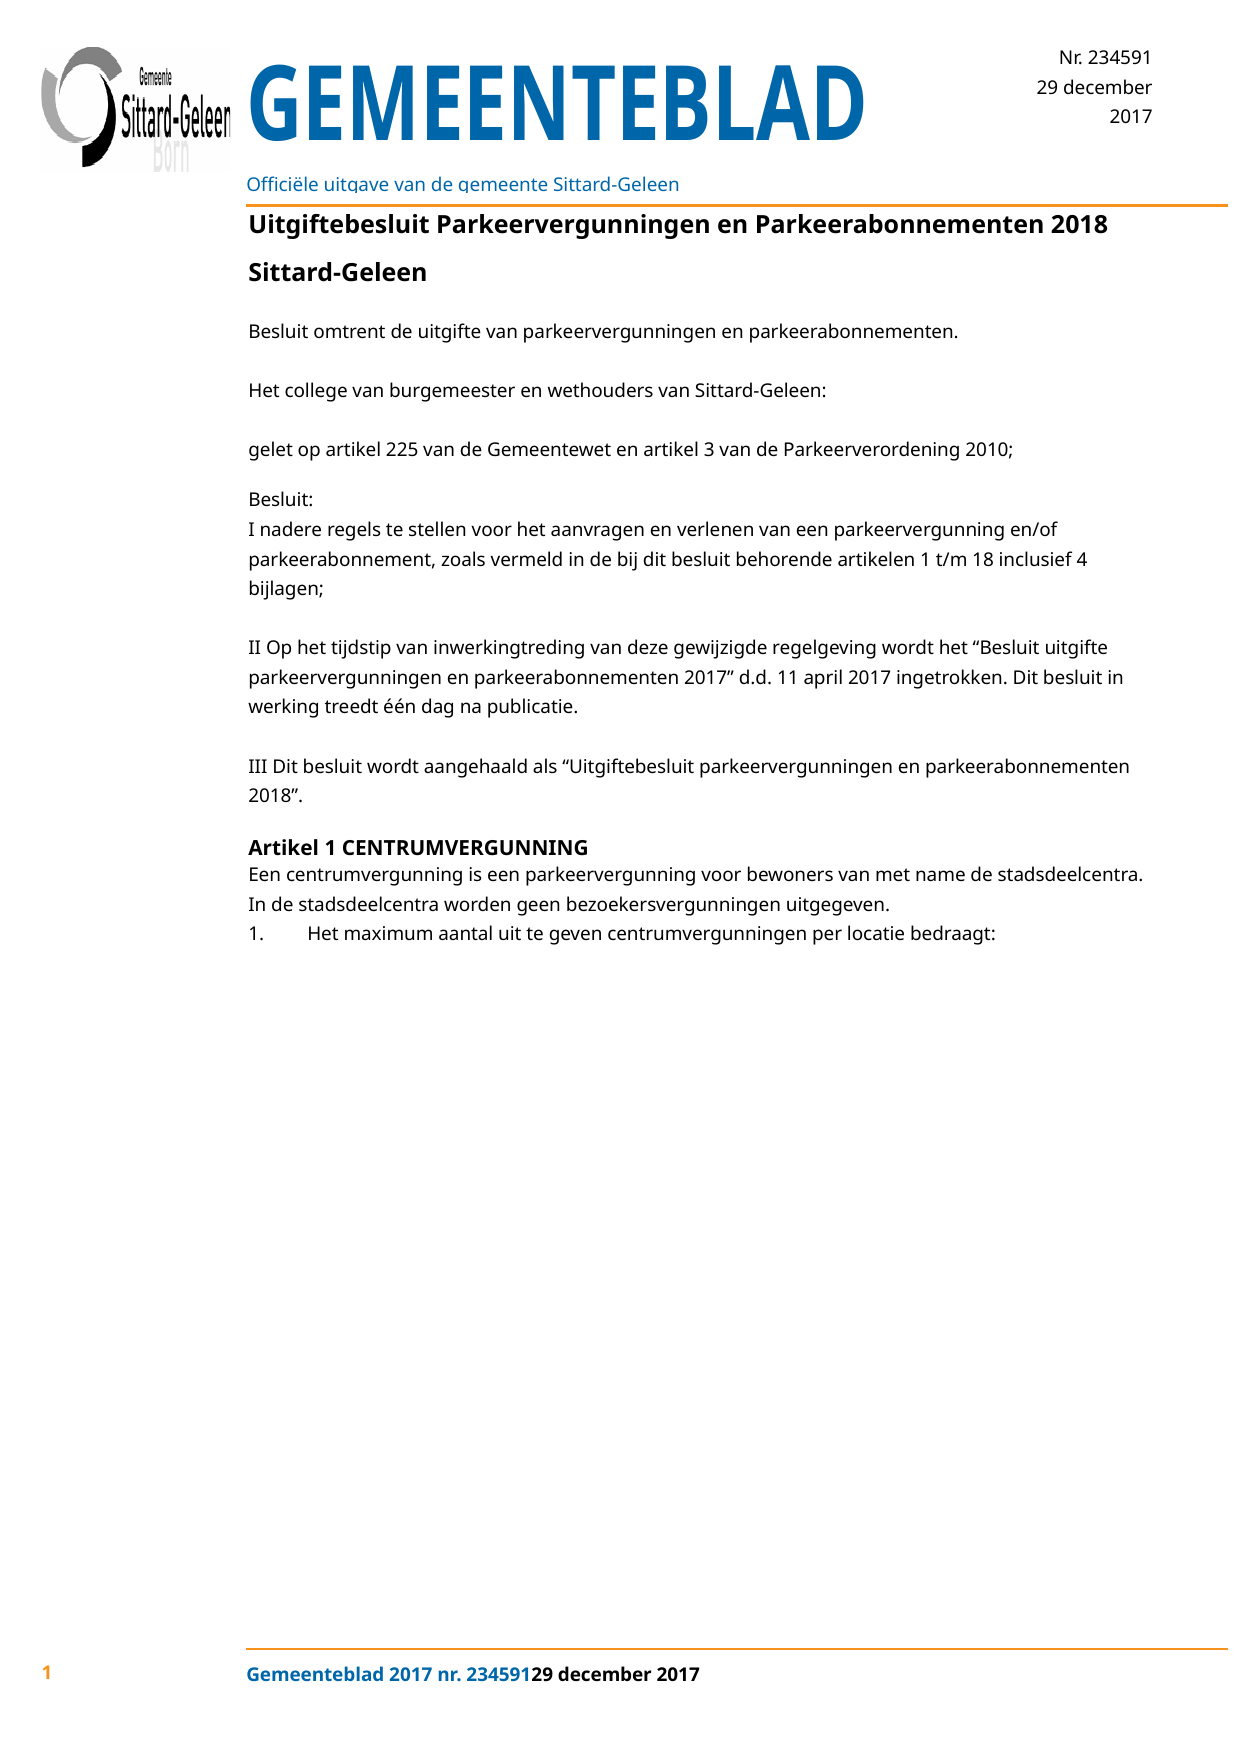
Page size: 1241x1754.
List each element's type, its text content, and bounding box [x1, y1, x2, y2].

text Uitgiftebesluit Parkeervergunningen en Parkeerabonnementen 2018 Sittard-Geleen [248, 207, 1152, 288]
list Het maximum aantal uit te geven centrumvergunningen per locatie bedraagt: [248, 920, 1152, 946]
text Het college van burgemeester en wethouders van Sittard-Geleen: [248, 377, 1152, 403]
text gelet op artikel 225 van de Gemeentewet en artikel 3 van de Parkeerverordening 2010; [248, 436, 1152, 462]
picture [41, 47, 231, 172]
text II Op het tijdstip van inwerkingtreding van deze gewijzigde regelgeving wordt het “Besluit uitgifte parkeervergunningen en parkeerabonnementen 2017” d.d. 11 april 2017 ingetrokken. Dit besluit in werking treedt één dag na publicatie. [248, 634, 1152, 719]
text Een centrumvergunning is een parkeervergunning voor bewoners van met name de stadsdeelcentra. In de stadsdeelcentra worden geen bezoekersvergunningen uitgegeven. [248, 861, 1152, 917]
text Artikel 1 CENTRUMVERGUNNING [248, 833, 1152, 861]
text Besluit: [248, 487, 1152, 512]
text I nadere regels te stellen voor het aanvragen en verlenen van een parkeervergunning en/of parkeerabonnement, zoals vermeld in de bij dit besluit behorende artikelen 1 t/m 18 inclusief 4 bijlagen; [248, 516, 1152, 601]
text III Dit besluit wordt aangehaald als “Uitgiftebesluit parkeervergunningen en parkeerabonnementen 2018”. [248, 753, 1152, 808]
text Besluit omtrent de uitgifte van parkeervergunningen en parkeerabonnementen. [248, 318, 1152, 344]
